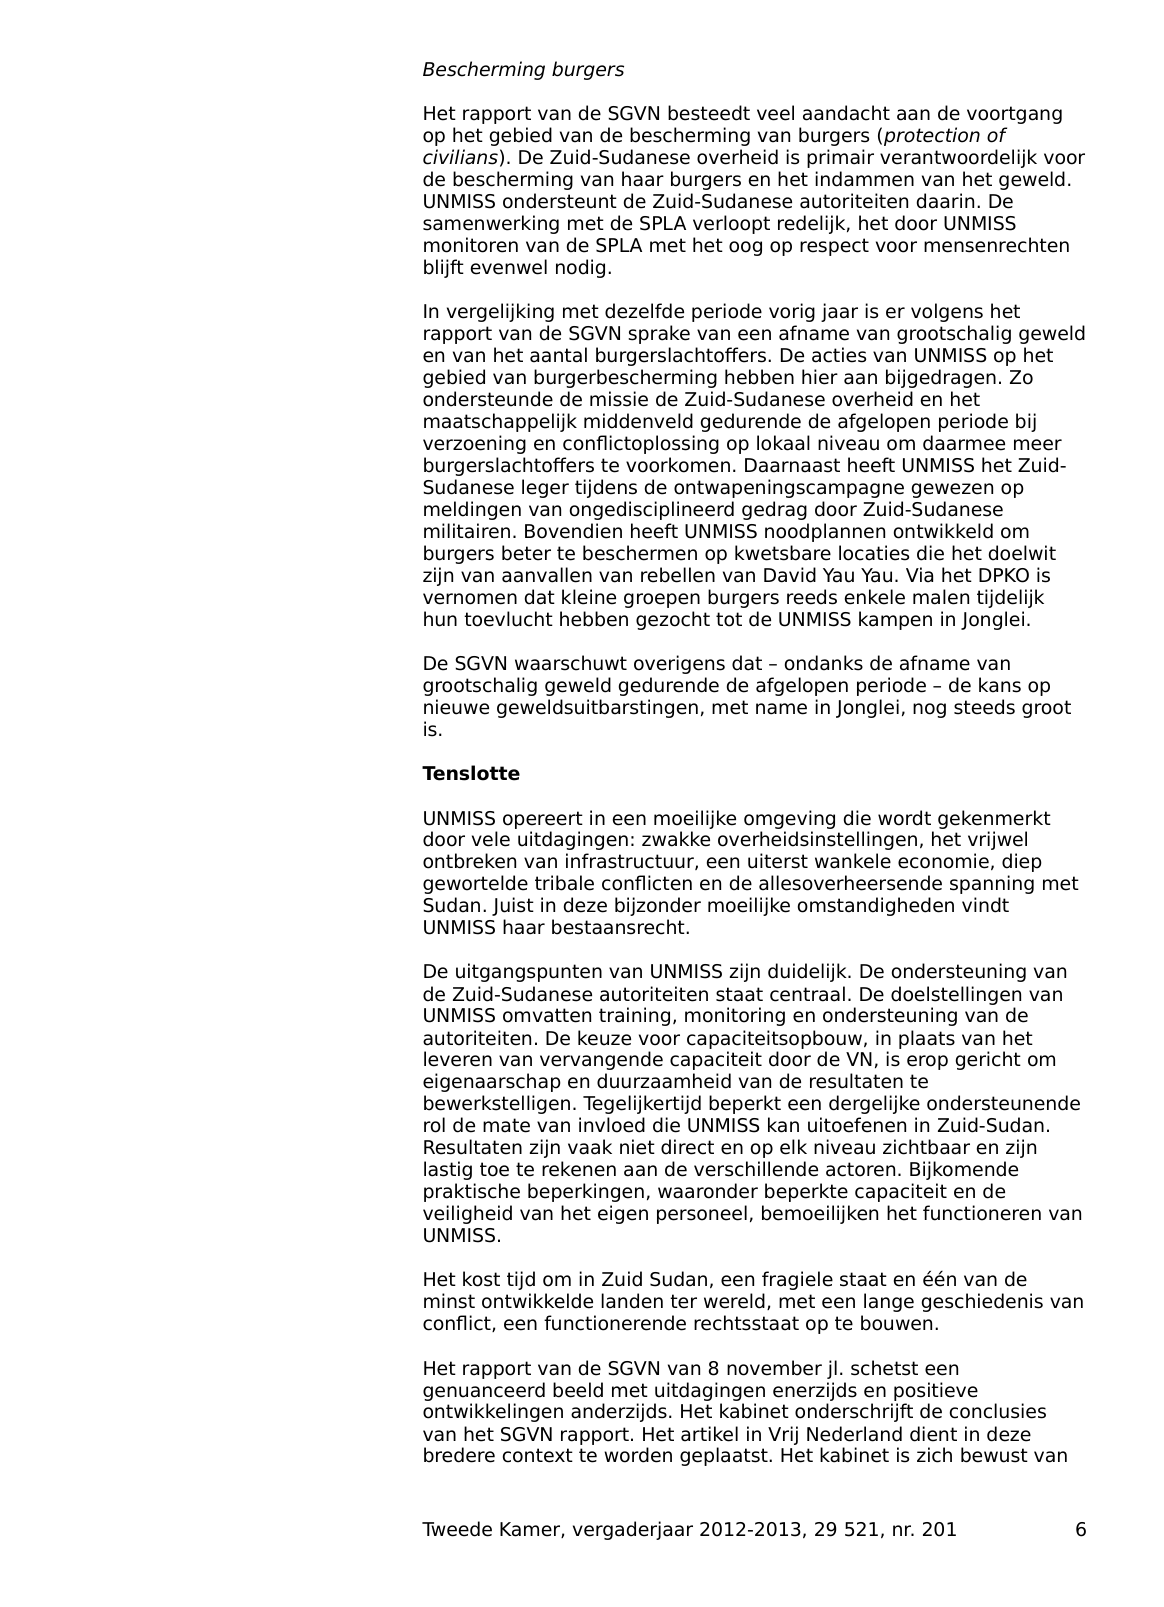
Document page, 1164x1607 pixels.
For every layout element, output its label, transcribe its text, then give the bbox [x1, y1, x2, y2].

text Het kost tijd om in Zuid Sudan, een fragiele staat en één van de minst ontwikkelde landen ter wereld, met een lange geschiedenis van conflict, een functionerende rechtsstaat op te bouwen. [422, 1269, 1087, 1335]
text De SGVN waarschuwt overigens dat – ondanks de afname van grootschalig geweld gedurende de afgelopen periode – de kans op nieuwe geweldsuitbarstingen, met name in Jonglei, nog steeds groot is. [422, 653, 1087, 741]
text Het rapport van de SGVN besteedt veel aandacht aan de voortgang op het gebied van de bescherming van burgers (protection of civilians). De Zuid-Sudanese overheid is primair verantwoordelijk voor de bescherming van haar burgers en het indammen van het geweld. UNMISS ondersteunt de Zuid-Sudanese autoriteiten daarin. De samenwerking met de SPLA verloopt redelijk, het door UNMISS monitoren van de SPLA met het oog op respect voor mensenrechten blijft evenwel nodig. [422, 103, 1087, 279]
text In vergelijking met dezelfde periode vorig jaar is er volgens het rapport van de SGVN sprake van een afname van grootschalig geweld en van het aantal burgerslachtoffers. De acties van UNMISS op het gebied van burgerbescherming hebben hier aan bijgedragen. Zo ondersteunde de missie de Zuid-Sudanese overheid en het maatschappelijk middenveld gedurende de afgelopen periode bij verzoening en conflictoplossing op lokaal niveau om daarmee meer burgerslachtoffers te voorkomen. Daarnaast heeft UNMISS het Zuid-Sudanese leger tijdens de ontwapeningscampagne gewezen op meldingen van ongedisciplineerd gedrag door Zuid-Sudanese militairen. Bovendien heeft UNMISS noodplannen ontwikkeld om burgers beter te beschermen op kwetsbare locaties die het doelwit zijn van aanvallen van rebellen van David Yau Yau. Via het DPKO is vernomen dat kleine groepen burgers reeds enkele malen tijdelijk hun toevlucht hebben gezocht tot de UNMISS kampen in Jonglei. [422, 301, 1087, 631]
text De uitgangspunten van UNMISS zijn duidelijk. De ondersteuning van de Zuid-Sudanese autoriteiten staat centraal. De doelstellingen van UNMISS omvatten training, monitoring en ondersteuning van de autoriteiten. De keuze voor capaciteitsopbouw, in plaats van het leveren van vervangende capaciteit door de VN, is erop gericht om eigenaarschap en duurzaamheid van de resultaten te bewerkstelligen. Tegelijkertijd beperkt een dergelijke ondersteunende rol de mate van invloed die UNMISS kan uitoefenen in Zuid-Sudan. Resultaten zijn vaak niet direct en op elk niveau zichtbaar en zijn lastig toe te rekenen aan de verschillende actoren. Bijkomende praktische beperkingen, waaronder beperkte capaciteit en de veiligheid van het eigen personeel, bemoeilijken het functioneren van UNMISS. [422, 961, 1087, 1247]
text Het rapport van de SGVN van 8 november jl. schetst een genuanceerd beeld met uitdagingen enerzijds en positieve ontwikkelingen anderzijds. Het kabinet onderschrijft de conclusies van het SGVN rapport. Het artikel in Vrij Nederland dient in deze bredere context te worden geplaatst. Het kabinet is zich bewust van [422, 1357, 1087, 1467]
subtitle Bescherming burgers [422, 59, 1087, 81]
subtitle Tenslotte [422, 763, 1087, 785]
text UNMISS opereert in een moeilijke omgeving die wordt gekenmerkt door vele uitdagingen: zwakke overheidsinstellingen, het vrijwel ontbreken van infrastructuur, een uiterst wankele economie, diep gewortelde tribale conflicten en de allesoverheersende spanning met Sudan. Juist in deze bijzonder moeilijke omstandigheden vindt UNMISS haar bestaansrecht. [422, 807, 1087, 939]
